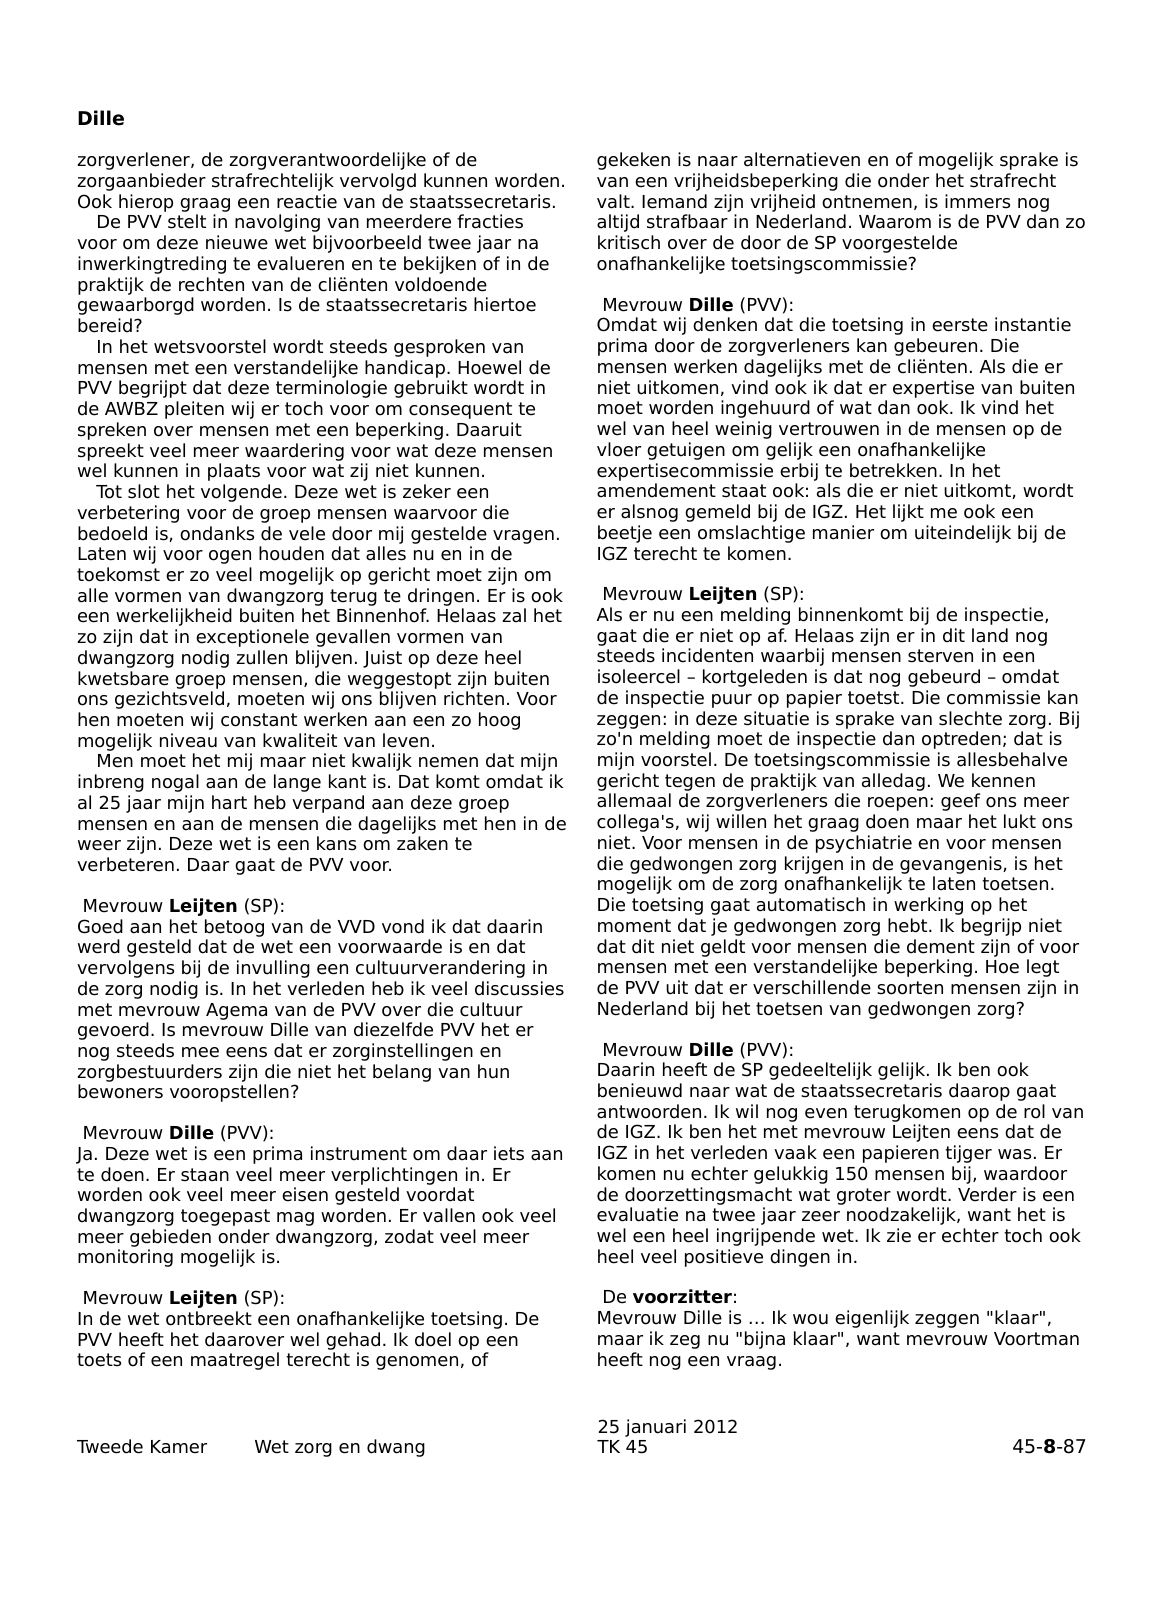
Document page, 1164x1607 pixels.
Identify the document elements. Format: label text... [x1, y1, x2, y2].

text Als er nu een melding binnenkomt bij de inspectie, gaat die er niet op af. Helaas zijn er in dit land nog steeds incidenten waarbij mensen sterven in een isoleercel – kortgeleden is dat nog gebeurd – omdat de inspectie puur op papier toetst. Die commissie kan zeggen: in deze situatie is sprake van slechte zorg. Bij zo'n melding moet de inspectie dan optreden; dat is mijn voorstel. De toetsingscommissie is allesbehalve gericht tegen de praktijk van alledag. We kennen allemaal de zorgverleners die roepen: geef ons meer collega's, wij willen het graag doen maar het lukt ons niet. Voor mensen in de psychiatrie en voor mensen die gedwongen zorg krijgen in de gevangenis, is het mogelijk om de zorg onafhankelijk te laten toetsen. Die toetsing gaat automatisch in werking op het moment dat je gedwongen zorg hebt. Ik begrijp niet dat dit niet geldt voor mensen die dement zijn of voor mensen met een verstandelijke beperking. Hoe legt de PVV uit dat er verschillende soorten mensen zijn in Nederland bij het toetsen van gedwongen zorg? [596, 605, 1087, 1019]
text Mevrouw Dille (PVV): [596, 1039, 1087, 1060]
text In de wet ontbreekt een onafhankelijke toetsing. De PVV heeft het daarover wel gehad. Ik doel op een toets of een maatregel terecht is genomen, of [77, 1309, 567, 1371]
text Mevrouw Leijten (SP): [77, 1288, 567, 1309]
text Mevrouw Leijten (SP): [596, 584, 1087, 605]
text Mevrouw Dille (PVV): [77, 1123, 567, 1144]
text Goed aan het betoog van de VVD vond ik dat daarin werd gesteld dat de wet een voorwaarde is en dat vervolgens bij de invulling een cultuurverandering in de zorg nodig is. In het verleden heb ik veel discussies met mevrouw Agema van de PVV over die cultuur gevoerd. Is mevrouw Dille van diezelfde PVV het er nog steeds mee eens dat er zorginstellingen en zorgbestuurders zijn die niet het belang van hun bewoners vooropstellen? [77, 916, 567, 1103]
text De PVV stelt in navolging van meerdere fracties voor om deze nieuwe wet bijvoorbeeld twee jaar na inwerkingtreding te evalueren en te bekijken of in de praktijk de rechten van de cliënten voldoende gewaarborgd worden. Is de staatssecretaris hiertoe bereid? [77, 212, 567, 337]
text Omdat wij denken dat die toetsing in eerste instantie prima door de zorgverleners kan gebeuren. Die mensen werken dagelijks met de cliënten. Als die er niet uitkomen, vind ook ik dat er expertise van buiten moet worden ingehuurd of wat dan ook. Ik vind het wel van heel weinig vertrouwen in de mensen op de vloer getuigen om gelijk een onafhankelijke expertisecommissie erbij te betrekken. In het amendement staat ook: als die er niet uitkomt, wordt er alsnog gemeld bij de IGZ. Het lijkt me ook een beetje een omslachtige manier om uiteindelijk bij de IGZ terecht te komen. [596, 315, 1087, 564]
text Mevrouw Leijten (SP): [77, 896, 567, 916]
text zorgverlener, de zorgverantwoordelijke of de zorgaanbieder strafrechtelijk vervolgd kunnen worden. Ook hierop graag een reactie van de staatssecretaris. [77, 150, 567, 212]
text Tot slot het volgende. Deze wet is zeker een verbetering voor de groep mensen waarvoor die bedoeld is, ondanks de vele door mij gestelde vragen. Laten wij voor ogen houden dat alles nu en in de toekomst er zo veel mogelijk op gericht moet zijn om alle vormen van dwangzorg terug te dringen. Er is ook een werkelijkheid buiten het Binnenhof. Helaas zal het zo zijn dat in exceptionele gevallen vormen van dwangzorg nodig zullen blijven. Juist op deze heel kwetsbare groep mensen, die weggestopt zijn buiten ons gezichtsveld, moeten wij ons blijven richten. Voor hen moeten wij constant werken aan een zo hoog mogelijk niveau van kwaliteit van leven. [77, 482, 567, 751]
text Mevrouw Dille (PVV): [596, 294, 1087, 315]
text De voorzitter: [596, 1287, 1087, 1308]
text Mevrouw Dille is … Ik wou eigenlijk zeggen "klaar", maar ik zeg nu "bijna klaar", want mevrouw Voortman heeft nog een vraag. [596, 1308, 1087, 1370]
text gekeken is naar alternatieven en of mogelijk sprake is van een vrijheidsbeperking die onder het strafrecht valt. Iemand zijn vrijheid ontnemen, is immers nog altijd strafbaar in Nederland. Waarom is de PVV dan zo kritisch over de door de SP voorgestelde onafhankelijke toetsingscommissie? [596, 150, 1087, 274]
text Ja. Deze wet is een prima instrument om daar iets aan te doen. Er staan veel meer verplichtingen in. Er worden ook veel meer eisen gesteld voordat dwangzorg toegepast mag worden. Er vallen ook veel meer gebieden onder dwangzorg, zodat veel meer monitoring mogelijk is. [77, 1144, 567, 1268]
text Men moet het mij maar niet kwalijk nemen dat mijn inbreng nogal aan de lange kant is. Dat komt omdat ik al 25 jaar mijn hart heb verpand aan deze groep mensen en aan de mensen die dagelijks met hen in de weer zijn. Deze wet is een kans om zaken te verbeteren. Daar gaat de PVV voor. [77, 751, 567, 876]
text In het wetsvoorstel wordt steeds gesproken van mensen met een verstandelijke handicap. Hoewel de PVV begrijpt dat deze terminologie gebruikt wordt in de AWBZ pleiten wij er toch voor om consequent te spreken over mensen met een beperking. Daaruit spreekt veel meer waardering voor wat deze mensen wel kunnen in plaats voor wat zij niet kunnen. [77, 337, 567, 482]
text Daarin heeft de SP gedeeltelijk gelijk. Ik ben ook benieuwd naar wat de staatssecretaris daarop gaat antwoorden. Ik wil nog even terugkomen op de rol van de IGZ. Ik ben het met mevrouw Leijten eens dat de IGZ in het verleden vaak een papieren tijger was. Er komen nu echter gelukkig 150 mensen bij, waardoor de doorzettingsmacht wat groter wordt. Verder is een evaluatie na twee jaar zeer noodzakelijk, want het is wel een heel ingrijpende wet. Ik zie er echter toch ook heel veel positieve dingen in. [596, 1060, 1087, 1267]
